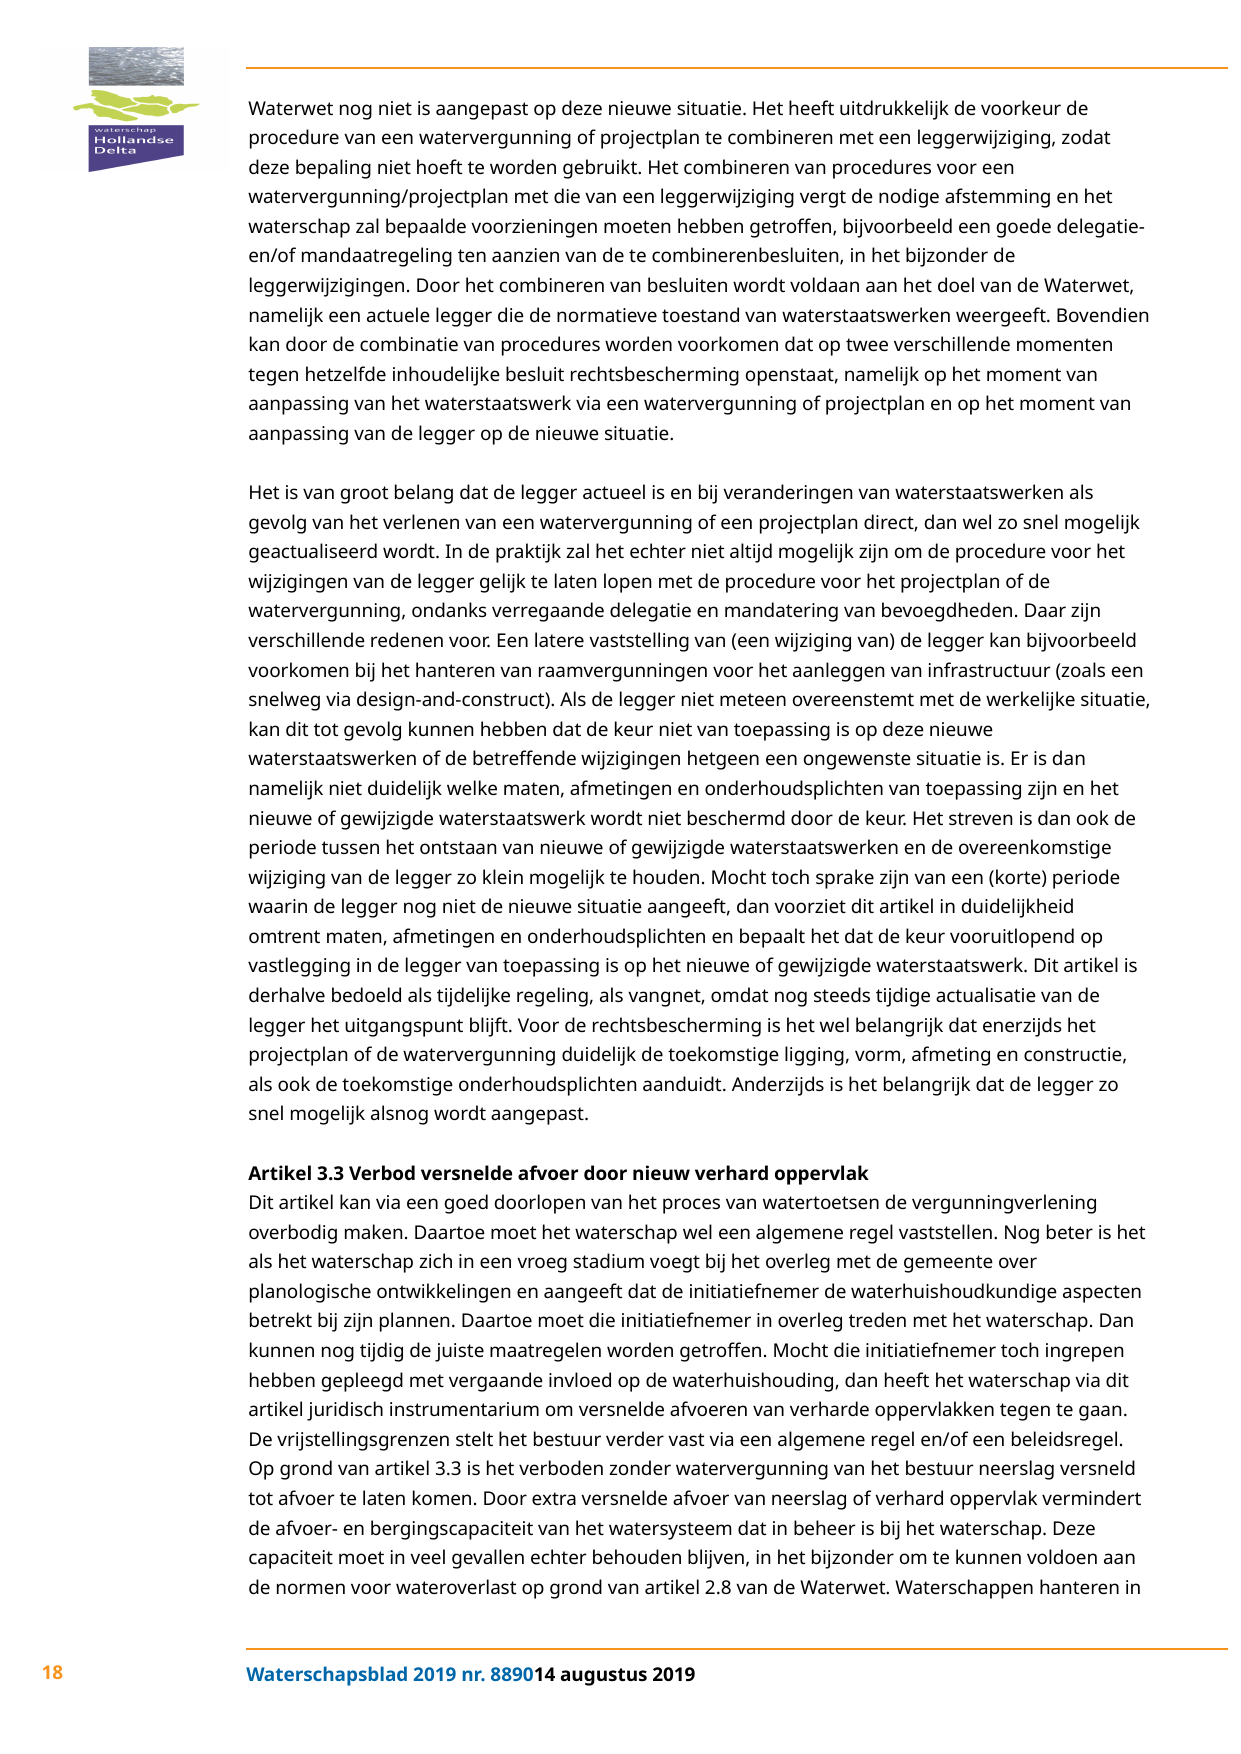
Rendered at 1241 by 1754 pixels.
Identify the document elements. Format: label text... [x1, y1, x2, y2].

text Op grond van artikel 3.3 is het verboden zonder watervergunning van het bestuur neerslag versneld tot afvoer te laten komen. Door extra versnelde afvoer van neerslag of verhard oppervlak vermindert de afvoer- en bergingscapaciteit van het watersysteem dat in beheer is bij het waterschap. Deze capaciteit moet in veel gevallen echter behouden blijven, in het bijzonder om te kunnen voldoen aan de normen voor wateroverlast op grond van artikel 2.8 van de Waterwet. Waterschappen hanteren in [248, 1456, 1152, 1600]
text Artikel 3.3 Verbod versnelde afvoer door nieuw verhard oppervlak [248, 1160, 1152, 1186]
picture [41, 47, 231, 172]
text Het is van groot belang dat de legger actueel is en bij veranderingen van waterstaatswerken als gevolg van het verlenen van een watervergunning of een projectplan direct, dan wel zo snel mogelijk geactualiseerd wordt. In de praktijk zal het echter niet altijd mogelijk zijn om de procedure voor het wijzigingen van de legger gelijk te laten lopen met de procedure voor het projectplan of de watervergunning, ondanks verregaande delegatie en mandatering van bevoegdheden. Daar zijn verschillende redenen voor. Een latere vaststelling van (een wijziging van) de legger kan bijvoorbeeld voorkomen bij het hanteren van raamvergunningen voor het aanleggen van infrastructuur (zoals een snelweg via design-and-construct). Als de legger niet meteen overeenstemt met de werkelijke situatie, kan dit tot gevolg kunnen hebben dat de keur niet van toepassing is op deze nieuwe waterstaatswerken of de betreffende wijzigingen hetgeen een ongewenste situatie is. Er is dan namelijk niet duidelijk welke maten, afmetingen en onderhoudsplichten van toepassing zijn en het nieuwe of gewijzigde waterstaatswerk wordt niet beschermd door de keur. Het streven is dan ook de periode tussen het ontstaan van nieuwe of gewijzigde waterstaatswerken en de overeenkomstige wijziging van de legger zo klein mogelijk te houden. Mocht toch sprake zijn van een (korte) periode waarin de legger nog niet de nieuwe situatie aangeeft, dan voorziet dit artikel in duidelijkheid omtrent maten, afmetingen en onderhoudsplichten en bepaalt het dat de keur vooruitlopend op vastlegging in de legger van toepassing is op het nieuwe of gewijzigde waterstaatswerk. Dit artikel is derhalve bedoeld als tijdelijke regeling, als vangnet, omdat nog steeds tijdige actualisatie van de legger het uitgangspunt blijft. Voor de rechtsbescherming is het wel belangrijk dat enerzijds het projectplan of de watervergunning duidelijk de toekomstige ligging, vorm, afmeting en constructie, als ook de toekomstige onderhoudsplichten aanduidt. Anderzijds is het belangrijk dat de legger zo snel mogelijk alsnog wordt aangepast. [248, 479, 1152, 1126]
text Dit artikel kan via een goed doorlopen van het proces van watertoetsen de vergunningverlening overbodig maken. Daartoe moet het waterschap wel een algemene regel vaststellen. Nog beter is het als het waterschap zich in een vroeg stadium voegt bij het overleg met de gemeente over planologische ontwikkelingen en aangeeft dat de initiatiefnemer de waterhuishoudkundige aspecten betrekt bij zijn plannen. Daartoe moet die initiatiefnemer in overleg treden met het waterschap. Dan kunnen nog tijdig de juiste maatregelen worden getroffen. Mocht die initiatiefnemer toch ingrepen hebben gepleegd met vergaande invloed op de waterhuishouding, dan heeft het waterschap via dit artikel juridisch instrumentarium om versnelde afvoeren van verharde oppervlakken tegen te gaan. De vrijstellingsgrenzen stelt het bestuur verder vast via een algemene regel en/of een beleidsregel. [248, 1189, 1152, 1452]
text Waterwet nog niet is aangepast op deze nieuwe situatie. Het heeft uitdrukkelijk de voorkeur de procedure van een watervergunning of projectplan te combineren met een leggerwijziging, zodat deze bepaling niet hoeft te worden gebruikt. Het combineren van procedures voor een watervergunning/projectplan met die van een leggerwijziging vergt de nodige afstemming en het waterschap zal bepaalde voorzieningen moeten hebben getroffen, bijvoorbeeld een goede delegatie- en/of mandaatregeling ten aanzien van de te combinerenbesluiten, in het bijzonder de leggerwijzigingen. Door het combineren van besluiten wordt voldaan aan het doel van de Waterwet, namelijk een actuele legger die de normatieve toestand van waterstaatswerken weergeeft. Bovendien kan door de combinatie van procedures worden voorkomen dat op twee verschillende momenten tegen hetzelfde inhoudelijke besluit rechtsbescherming openstaat, namelijk op het moment van aanpassing van het waterstaatswerk via een watervergunning of projectplan en op het moment van aanpassing van de legger op de nieuwe situatie. [248, 95, 1152, 446]
